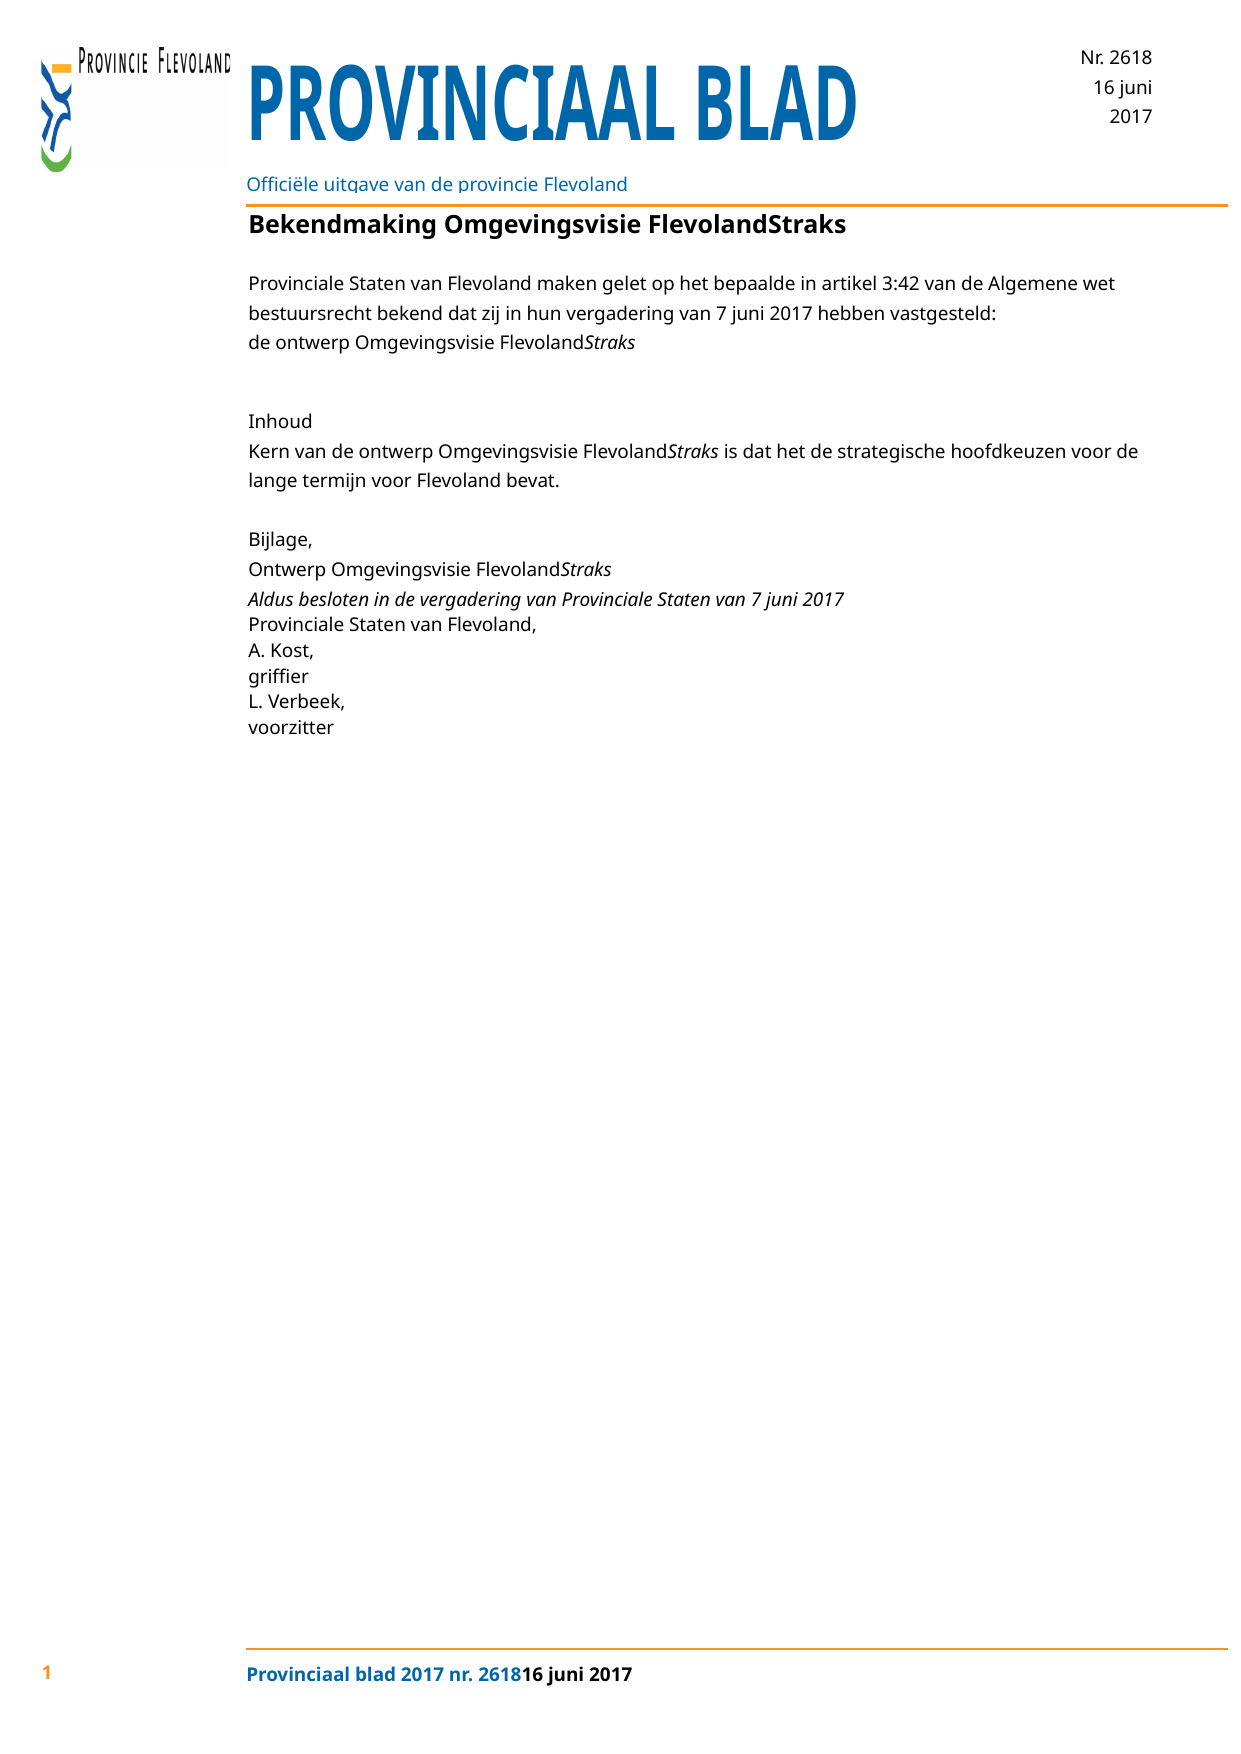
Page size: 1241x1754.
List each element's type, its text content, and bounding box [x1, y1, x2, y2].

text griffier [248, 663, 1152, 689]
text voorzitter [248, 714, 1152, 740]
text L. Verbeek, [248, 689, 1152, 714]
text Provinciale Staten van Flevoland maken gelet op het bepaalde in artikel 3:42 van de Algemene wet bestuursrecht bekend dat zij in hun vergadering van 7 juni 2017 hebben vastgesteld: [248, 270, 1152, 326]
text Ontwerp Omgevingsvisie FlevolandStraks [248, 556, 1152, 582]
text Inhoud [248, 408, 1152, 434]
text Bekendmaking Omgevingsvisie FlevolandStraks [248, 207, 1152, 241]
text A. Kost, [248, 637, 1152, 663]
text Kern van de ontwerp Omgevingsvisie FlevolandStraks is dat het de strategische hoofdkeuzen voor de lange termijn voor Flevoland bevat. [248, 438, 1152, 493]
text Provinciale Staten van Flevoland, [248, 612, 1152, 637]
text Bijlage, [248, 527, 1152, 552]
text de ontwerp Omgevingsvisie FlevolandStraks [248, 329, 1152, 355]
picture [41, 47, 231, 172]
text Aldus besloten in de vergadering van Provinciale Staten van 7 juni 2017 [248, 586, 1152, 612]
